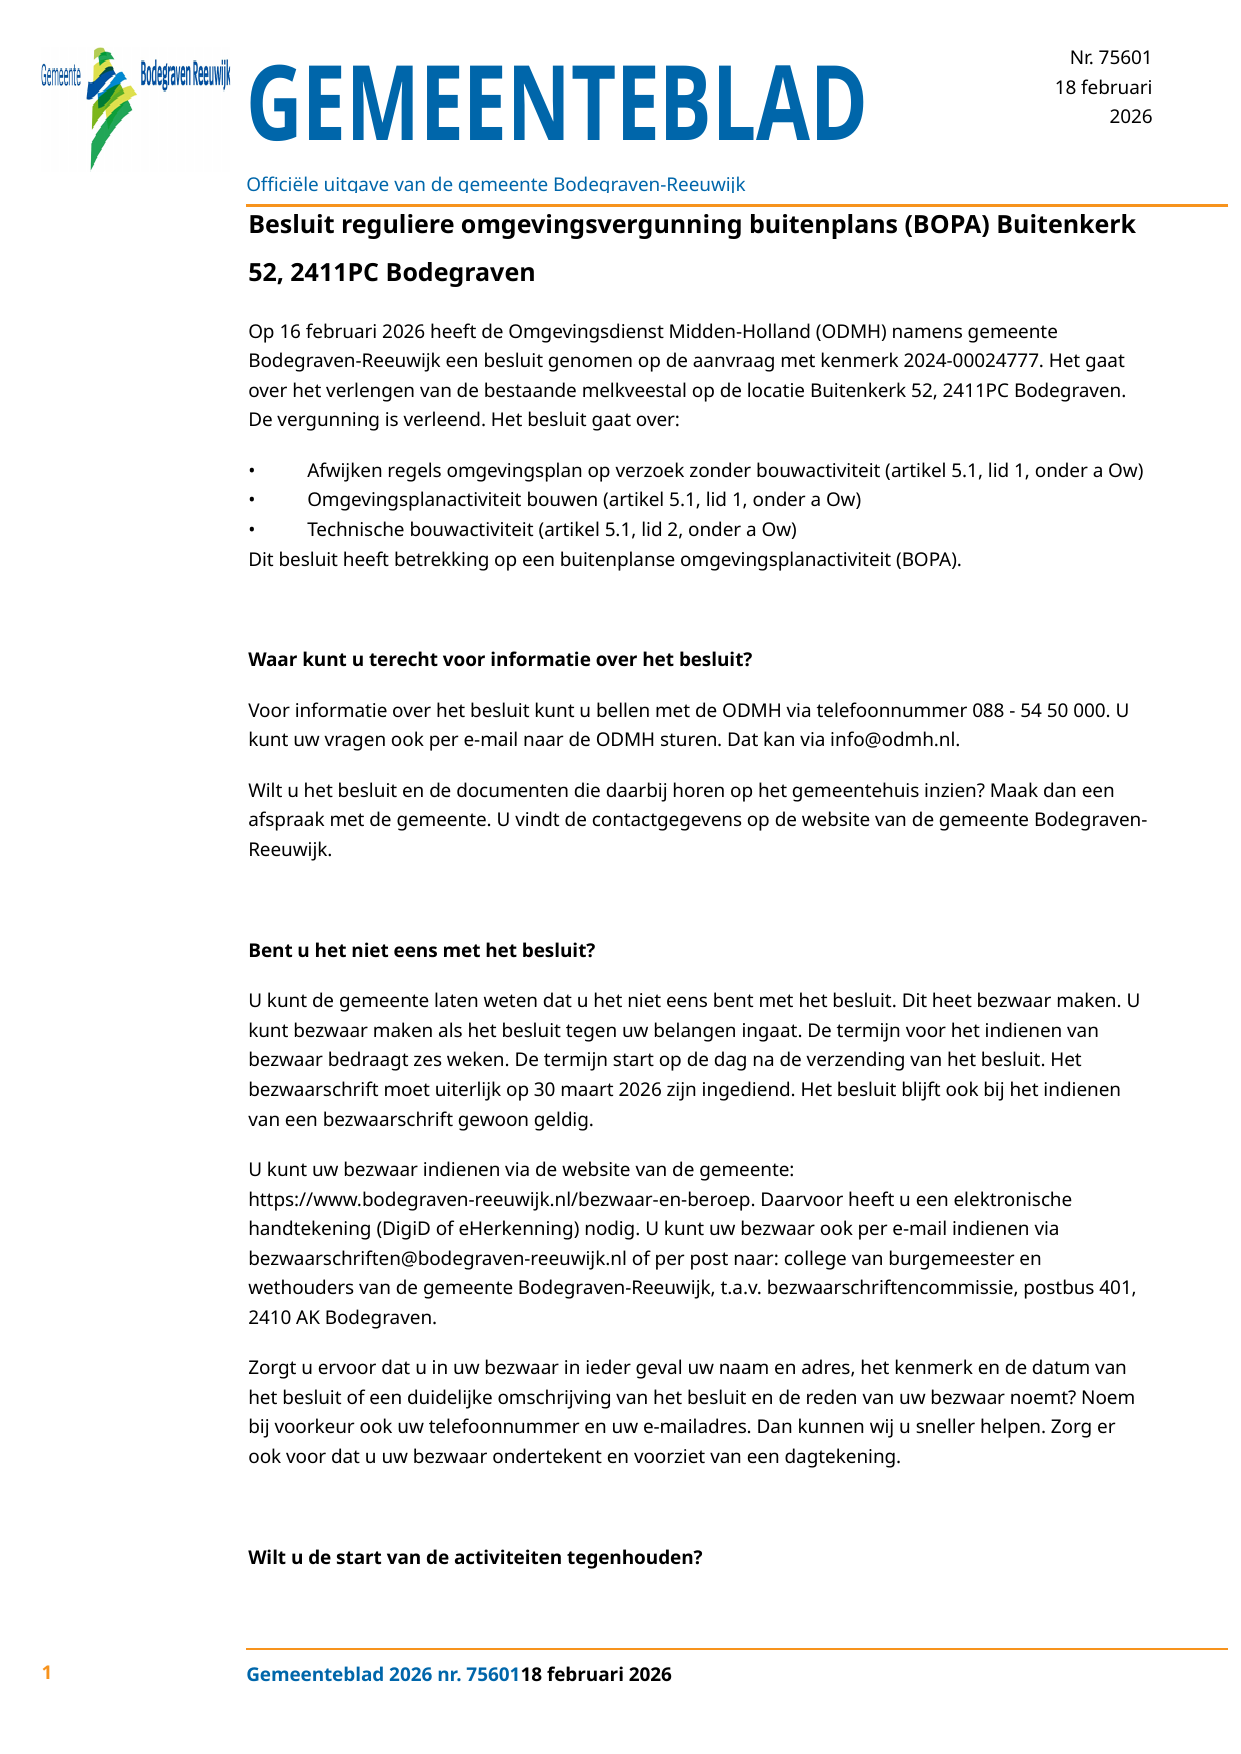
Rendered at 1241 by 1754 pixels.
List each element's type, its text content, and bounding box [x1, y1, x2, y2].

list Omgevingsplanactiviteit bouwen (artikel 5.1, lid 1, onder a Ow) [248, 487, 1152, 512]
picture [41, 47, 231, 172]
list Afwijken regels omgevingsplan op verzoek zonder bouwactiviteit (artikel 5.1, lid 1, onder a Ow) [248, 457, 1152, 483]
text U kunt de gemeente laten weten dat u het niet eens bent met het besluit. Dit heet bezwaar maken. U kunt bezwaar maken als het besluit tegen uw belangen ingaat. De termijn voor het indienen van bezwaar bedraagt zes weken. De termijn start op de dag na de verzending van het besluit. Het bezwaarschrift moet uiterlijk op 30 maart 2026 zijn ingediend. Het besluit blijft ook bij het indienen van een bezwaarschrift gewoon geldig. [248, 987, 1152, 1132]
text Voor informatie over het besluit kunt u bellen met de ODMH via telefoonnummer 088 - 54 50 000. U kunt uw vragen ook per e-mail naar de ODMH sturen. Dat kan via info@odmh.nl. [248, 697, 1152, 752]
text U kunt uw bezwaar indienen via de website van de gemeente: https://www.bodegraven-reeuwijk.nl/bezwaar-en-beroep. Daarvoor heeft u een elektronische handtekening (DigiD of eHerkenning) nodig. U kunt uw bezwaar ook per e-mail indienen via bezwaarschriften@bodegraven-reeuwijk.nl of per post naar: college van burgemeester en wethouders van de gemeente Bodegraven-Reeuwijk, t.a.v. bezwaarschriftencommissie, postbus 401, 2410 AK Bodegraven. [248, 1156, 1152, 1330]
text Wilt u de start van de activiteiten tegenhouden? [248, 1544, 1152, 1570]
text Op 16 februari 2026 heeft de Omgevingsdienst Midden-Holland (ODMH) namens gemeente Bodegraven-Reeuwijk een besluit genomen op de aanvraag met kenmerk 2024-00024777. Het gaat over het verlengen van de bestaande melkveestal op de locatie Buitenkerk 52, 2411PC Bodegraven. De vergunning is verleend. Het besluit gaat over: [248, 318, 1152, 432]
text Waar kunt u terecht voor informatie over het besluit? [248, 647, 1152, 672]
text Besluit reguliere omgevingsvergunning buitenplans (BOPA) Buitenkerk 52, 2411PC Bodegraven [248, 207, 1152, 288]
text Wilt u het besluit en de documenten die daarbij horen op het gemeentehuis inzien? Maak dan een afspraak met de gemeente. U vindt de contactgegevens op de website van de gemeente Bodegraven-Reeuwijk. [248, 777, 1152, 862]
text Zorgt u ervoor dat u in uw bezwaar in ieder geval uw naam en adres, het kenmerk en de datum van het besluit of een duidelijke omschrijving van het besluit en de reden van uw bezwaar noemt? Noem bij voorkeur ook uw telefoonnummer en uw e-mailadres. Dan kunnen wij u sneller helpen. Zorg er ook voor dat u uw bezwaar ondertekent en voorziet van een dagtekening. [248, 1354, 1152, 1469]
text Dit besluit heeft betrekking op een buitenplanse omgevingsplanactiviteit (BOPA). [248, 546, 1152, 572]
list Technische bouwactiviteit (artikel 5.1, lid 2, onder a Ow) [248, 516, 1152, 542]
text Bent u het niet eens met het besluit? [248, 937, 1152, 963]
